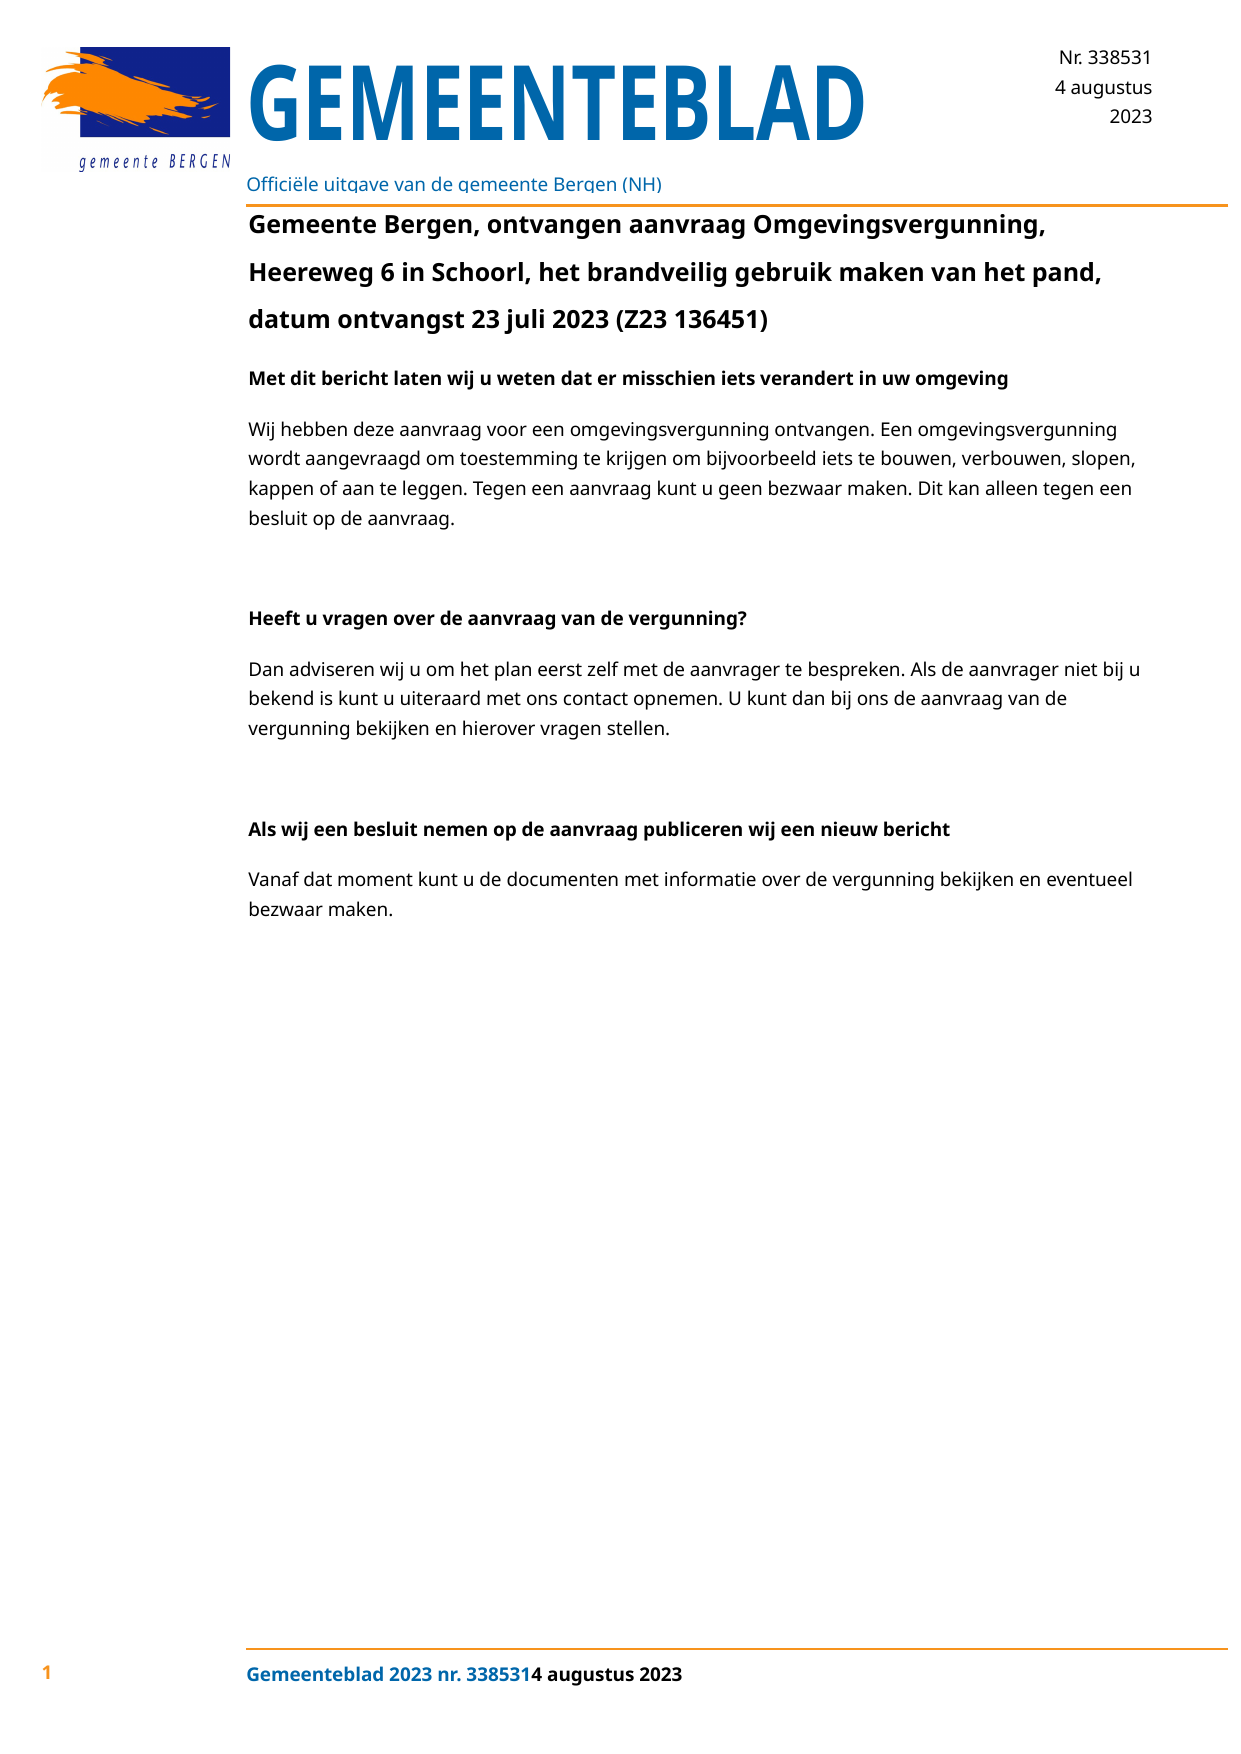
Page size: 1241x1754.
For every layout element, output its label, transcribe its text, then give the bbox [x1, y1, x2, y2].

text Heeft u vragen over de aanvraag van de vergunning? [248, 606, 1152, 631]
text Dan adviseren wij u om het plan eerst zelf met de aanvrager te bespreken. Als de aanvrager niet bij u bekend is kunt u uiteraard met ons contact opnemen. U kunt dan bij ons de aanvraag van de vergunning bekijken en hierover vragen stellen. [248, 656, 1152, 741]
text Met dit bericht laten wij u weten dat er misschien iets verandert in uw omgeving [248, 366, 1152, 391]
text Gemeente Bergen, ontvangen aanvraag Omgevingsvergunning, Heereweg 6 in Schoorl, het brandveilig gebruik maken van het pand, datum ontvangst 23 juli 2023 (Z23 136451) [248, 207, 1152, 336]
picture [41, 47, 231, 172]
text Vanaf dat moment kunt u de documenten met informatie over de vergunning bekijken en eventueel bezwaar maken. [248, 866, 1152, 922]
text Als wij een besluit nemen op de aanvraag publiceren wij een nieuw bericht [248, 816, 1152, 842]
text Wij hebben deze aanvraag voor een omgevingsvergunning ontvangen. Een omgevingsvergunning wordt aangevraagd om toestemming te krijgen om bijvoorbeeld iets te bouwen, verbouwen, slopen, kappen of aan te leggen. Tegen een aanvraag kunt u geen bezwaar maken. Dit kan alleen tegen een besluit op de aanvraag. [248, 416, 1152, 530]
